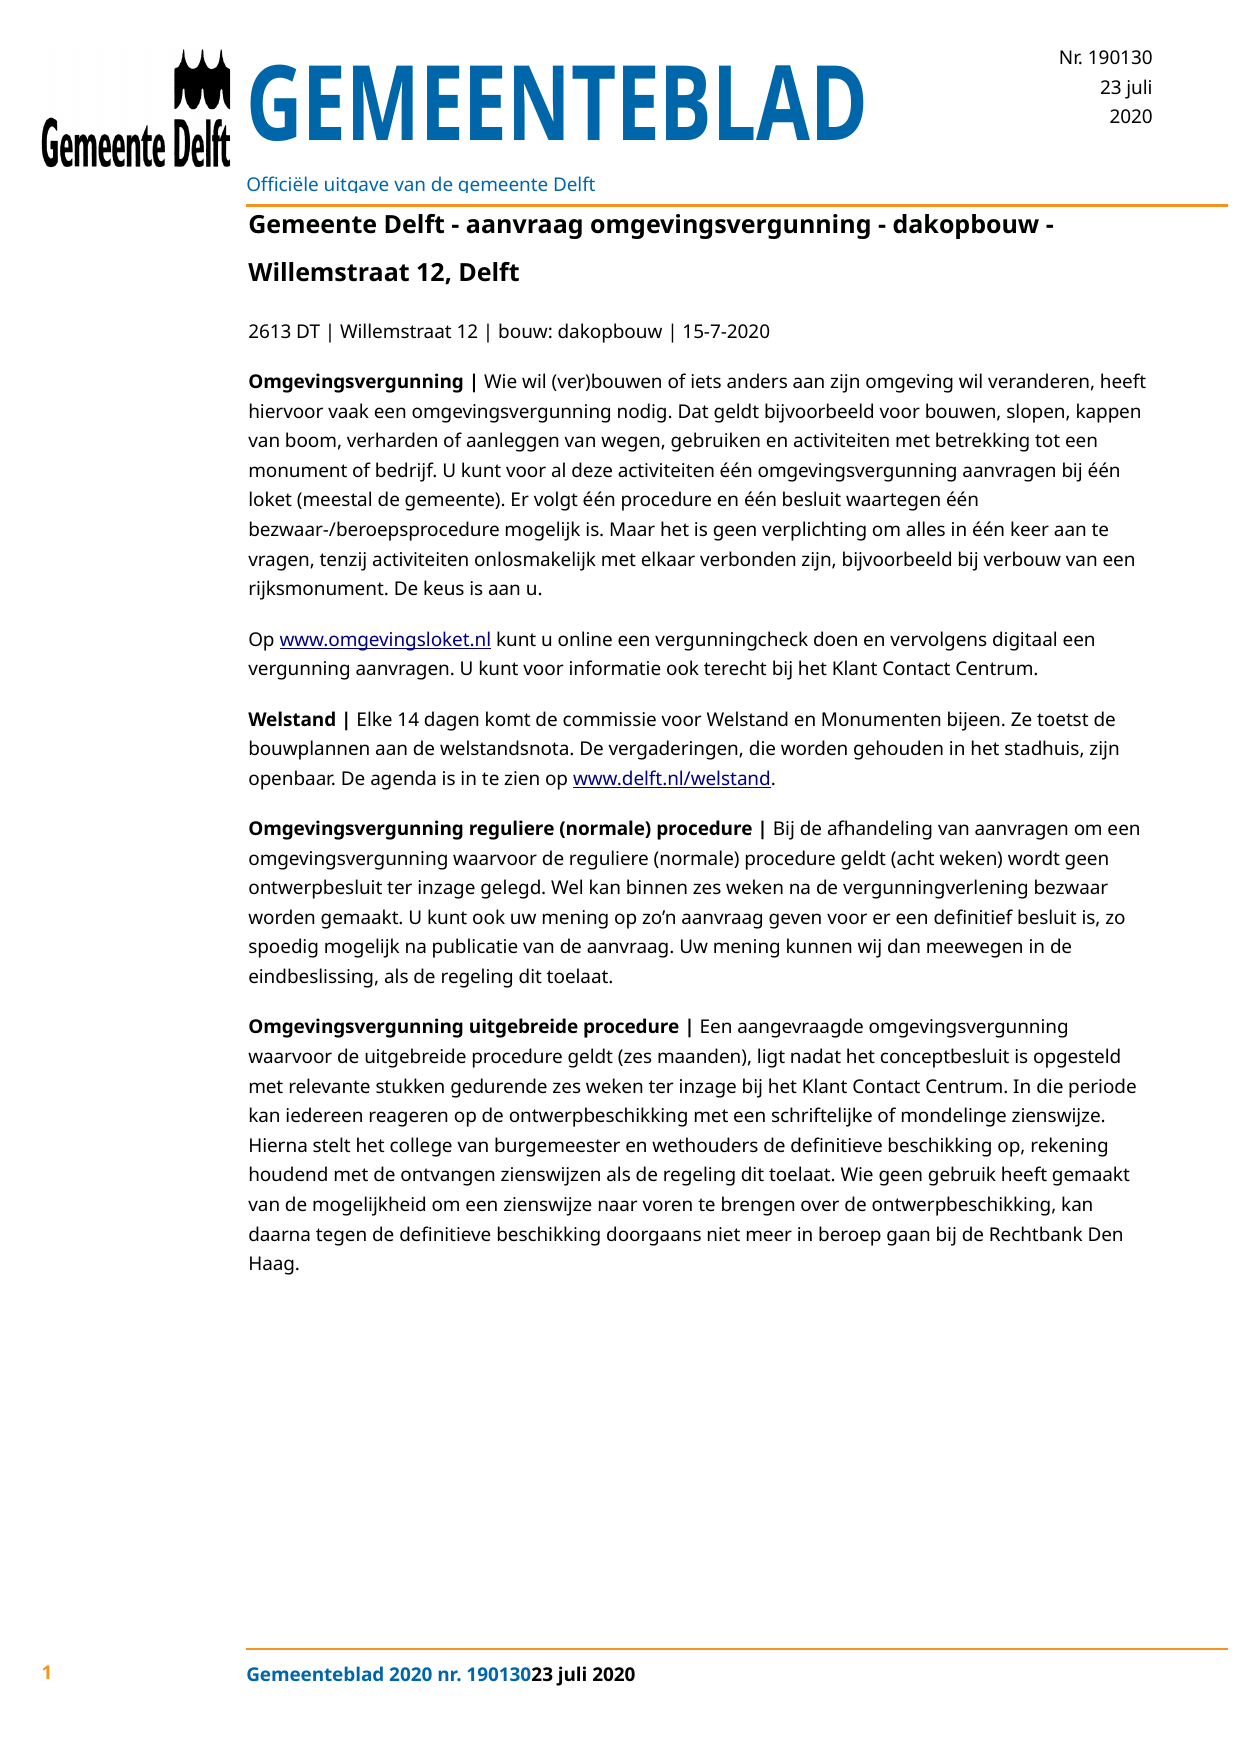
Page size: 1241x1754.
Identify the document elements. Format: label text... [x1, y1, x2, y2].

text Op www.omgevingsloket.nl kunt u online een vergunningcheck doen en vervolgens digitaal een vergunning aanvragen. U kunt voor informatie ook terecht bij het Klant Contact Centrum. [248, 626, 1152, 681]
picture [41, 47, 231, 172]
text Welstand | Elke 14 dagen komt de commissie voor Welstand en Monumenten bijeen. Ze toetst de bouwplannen aan de welstandsnota. De vergaderingen, die worden gehouden in het stadhuis, zijn openbaar. De agenda is in te zien op www.delft.nl/welstand. [248, 706, 1152, 791]
text Gemeente Delft - aanvraag omgevingsvergunning - dakopbouw - Willemstraat 12, Delft [248, 207, 1152, 288]
text Omgevingsvergunning | Wie wil (ver)bouwen of iets anders aan zijn omgeving wil veranderen, heeft hiervoor vaak een omgevingsvergunning nodig. Dat geldt bijvoorbeeld voor bouwen, slopen, kappen van boom, verharden of aanleggen van wegen, gebruiken en activiteiten met betrekking tot een monument of bedrijf. U kunt voor al deze activiteiten één omgevingsvergunning aanvragen bij één loket (meestal de gemeente). Er volgt één procedure en één besluit waartegen één bezwaar-/beroepsprocedure mogelijk is. Maar het is geen verplichting om alles in één keer aan te vragen, tenzij activiteiten onlosmakelijk met elkaar verbonden zijn, bijvoorbeeld bij verbouw van een rijksmonument. De keus is aan u. [248, 368, 1152, 601]
text Omgevingsvergunning uitgebreide procedure | Een aangevraagde omgevingsvergunning waarvoor de uitgebreide procedure geldt (zes maanden), ligt nadat het conceptbesluit is opgesteld met relevante stukken gedurende zes weken ter inzage bij het Klant Contact Centrum. In die periode kan iedereen reageren op de ontwerpbeschikking met een schriftelijke of mondelinge zienswijze. Hierna stelt het college van burgemeester en wethouders de definitieve beschikking op, rekening houdend met de ontvangen zienswijzen als de regeling dit toelaat. Wie geen gebruik heeft gemaakt van de mogelijkheid om een zienswijze naar voren te brengen over de ontwerpbeschikking, kan daarna tegen de definitieve beschikking doorgaans niet meer in beroep gaan bij de Rechtbank Den Haag. [248, 1014, 1152, 1276]
text 2613 DT | Willemstraat 12 | bouw: dakopbouw | 15-7-2020 [248, 318, 1152, 344]
text Omgevingsvergunning reguliere (normale) procedure | Bij de afhandeling van aanvragen om een omgevingsvergunning waarvoor de reguliere (normale) procedure geldt (acht weken) wordt geen ontwerpbesluit ter inzage gelegd. Wel kan binnen zes weken na de vergunningverlening bezwaar worden gemaakt. U kunt ook uw mening op zo’n aanvraag geven voor er een definitief besluit is, zo spoedig mogelijk na publicatie van de aanvraag. Uw mening kunnen wij dan meewegen in de eindbeslissing, als de regeling dit toelaat. [248, 815, 1152, 989]
